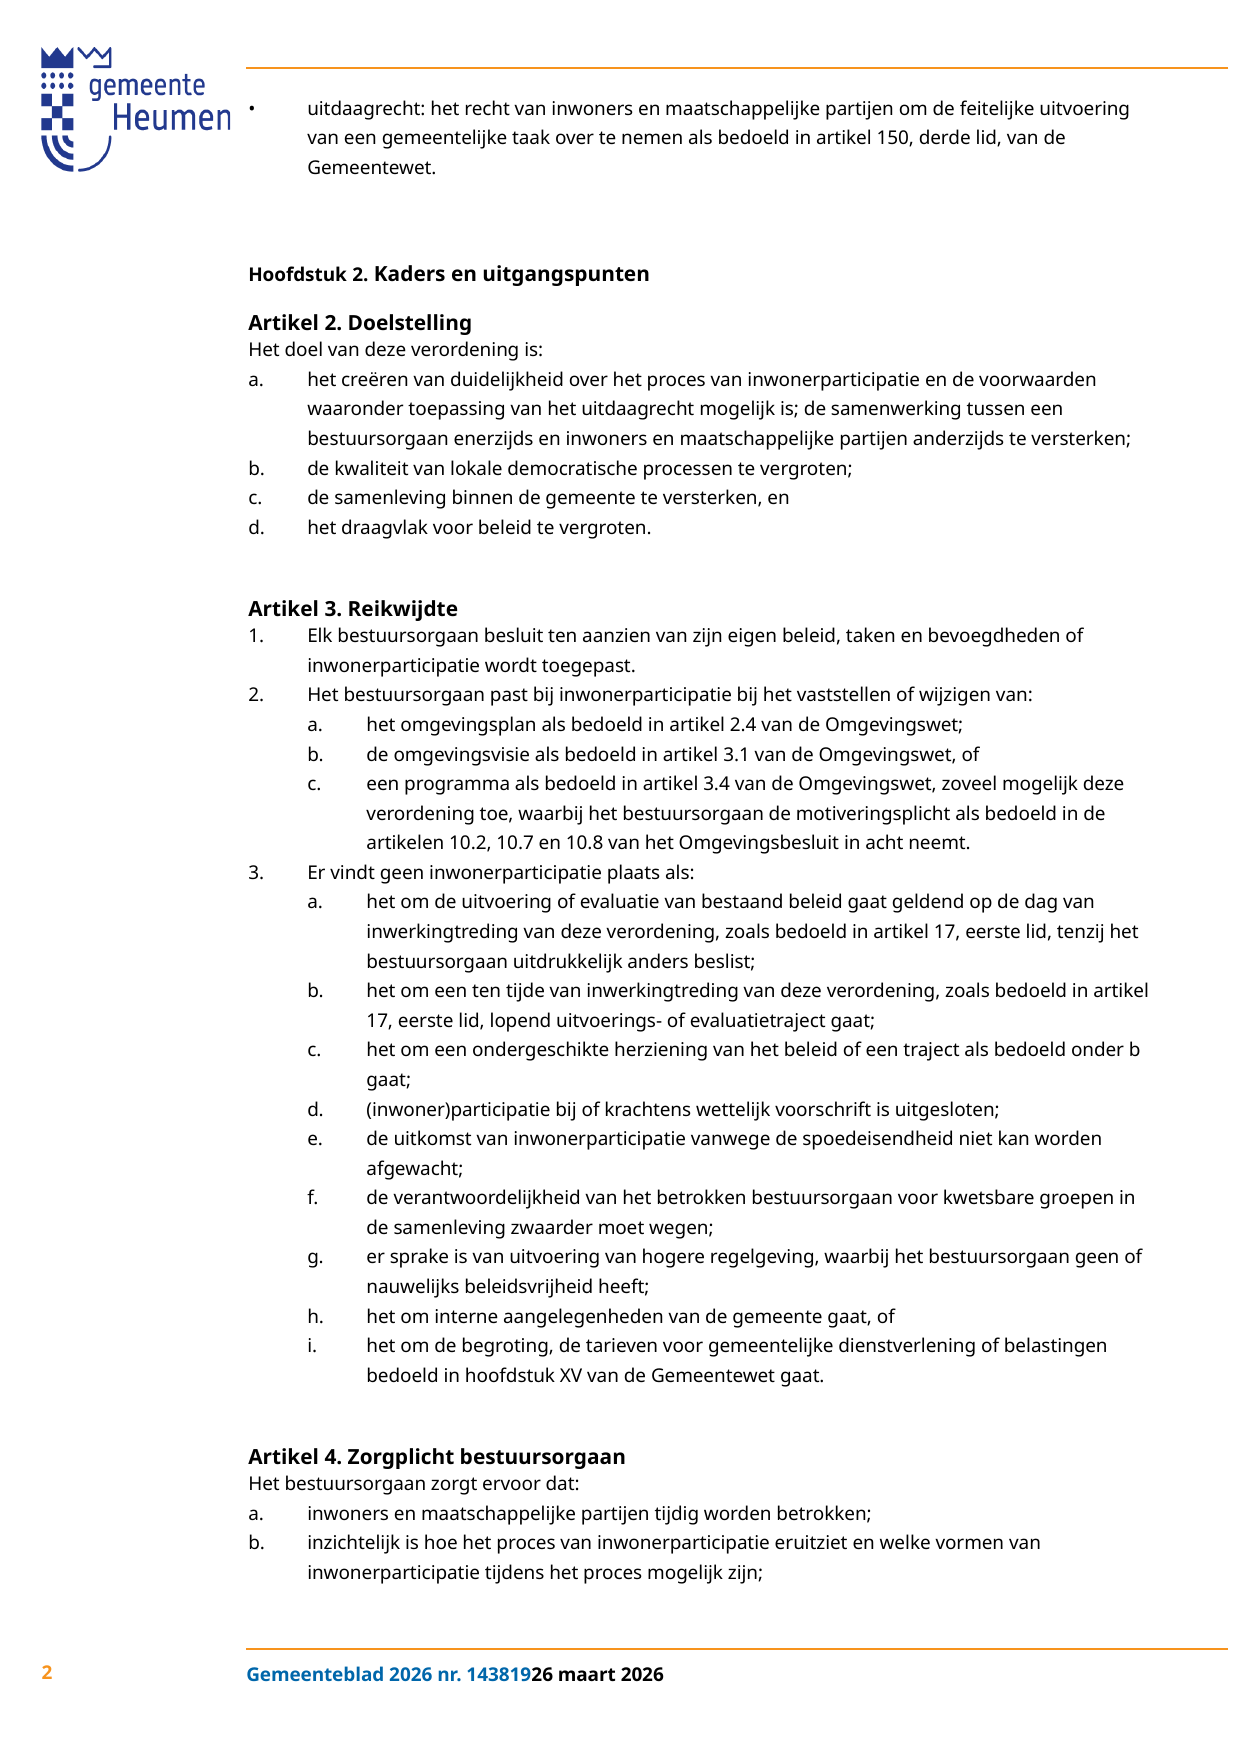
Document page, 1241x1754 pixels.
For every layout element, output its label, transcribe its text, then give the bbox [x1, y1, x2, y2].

list de verantwoordelijkheid van het betrokken bestuursorgaan voor kwetsbare groepen in de samenleving zwaarder moet wegen; [307, 1184, 1152, 1240]
list er sprake is van uitvoering van hogere regelgeving, waarbij het bestuursorgaan geen of nauwelijks beleidsvrijheid heeft; [307, 1244, 1152, 1299]
list Het bestuursorgaan past bij inwonerparticipatie bij het vaststellen of wijzigen van: [248, 682, 1152, 707]
list uitdaagrecht: het recht van inwoners en maatschappelijke partijen om de feitelijke uitvoering van een gemeentelijke taak over te nemen als bedoeld in artikel 150, derde lid, van de Gemeentewet. [248, 95, 1152, 180]
picture [41, 47, 231, 172]
list het om de uitvoering of evaluatie van bestaand beleid gaat geldend op de dag van inwerkingtreding van deze verordening, zoals bedoeld in artikel 17, eerste lid, tenzij het bestuursorgaan uitdrukkelijk anders beslist; [307, 889, 1152, 973]
text Het bestuursorgaan zorgt ervoor dat: [248, 1470, 1152, 1496]
list het omgevingsplan als bedoeld in artikel 2.4 van de Omgevingswet; [307, 711, 1152, 737]
list het om interne aangelegenheden van de gemeente gaat, of [307, 1303, 1152, 1328]
list de kwaliteit van lokale democratische processen te vergroten; [248, 455, 1152, 481]
list het om een ondergeschikte herziening van het beleid of een traject als bedoeld onder b gaat; [307, 1037, 1152, 1092]
list het om de begroting, de tarieven voor gemeentelijke dienstverlening of belastingen bedoeld in hoofdstuk XV van de Gemeentewet gaat. [307, 1332, 1152, 1388]
list het creëren van duidelijkheid over het proces van inwonerparticipatie en de voorwaarden waaronder toepassing van het uitdaagrecht mogelijk is; de samenwerking tussen een bestuursorgaan enerzijds en inwoners en maatschappelijke partijen anderzijds te versterken; [248, 366, 1152, 451]
text Artikel 3. Reikwijdte [248, 594, 1152, 622]
list het om een ten tijde van inwerkingtreding van deze verordening, zoals bedoeld in artikel 17, eerste lid, lopend uitvoerings- of evaluatietraject gaat; [307, 977, 1152, 1033]
text Artikel 2. Doelstelling [248, 308, 1152, 336]
text Het doel van deze verordening is: [248, 336, 1152, 362]
text Hoofdstuk 2. Kaders en uitgangspunten [248, 259, 1152, 287]
list de samenleving binnen de gemeente te versterken, en [248, 484, 1152, 510]
list Elk bestuursorgaan besluit ten aanzien van zijn eigen beleid, taken en bevoegdheden of inwonerparticipatie wordt toegepast. [248, 622, 1152, 678]
text Artikel 4. Zorgplicht bestuursorgaan [248, 1442, 1152, 1470]
list inzichtelijk is hoe het proces van inwonerparticipatie eruitziet en welke vormen van inwonerparticipatie tijdens het proces mogelijk zijn; [248, 1529, 1152, 1585]
list een programma als bedoeld in artikel 3.4 van de Omgevingswet, zoveel mogelijk deze verordening toe, waarbij het bestuursorgaan de motiveringsplicht als bedoeld in de artikelen 10.2, 10.7 en 10.8 van het Omgevingsbesluit in acht neemt. [307, 770, 1152, 855]
list inwoners en maatschappelijke partijen tijdig worden betrokken; [248, 1500, 1152, 1526]
list het draagvlak voor beleid te vergroten. [248, 514, 1152, 540]
list (inwoner)participatie bij of krachtens wettelijk voorschrift is uitgesloten; [307, 1096, 1152, 1121]
list de omgevingsvisie als bedoeld in artikel 3.1 van de Omgevingswet, of [307, 741, 1152, 766]
list de uitkomst van inwonerparticipatie vanwege de spoedeisendheid niet kan worden afgewacht; [307, 1125, 1152, 1181]
list Er vindt geen inwonerparticipatie plaats als: [248, 859, 1152, 885]
